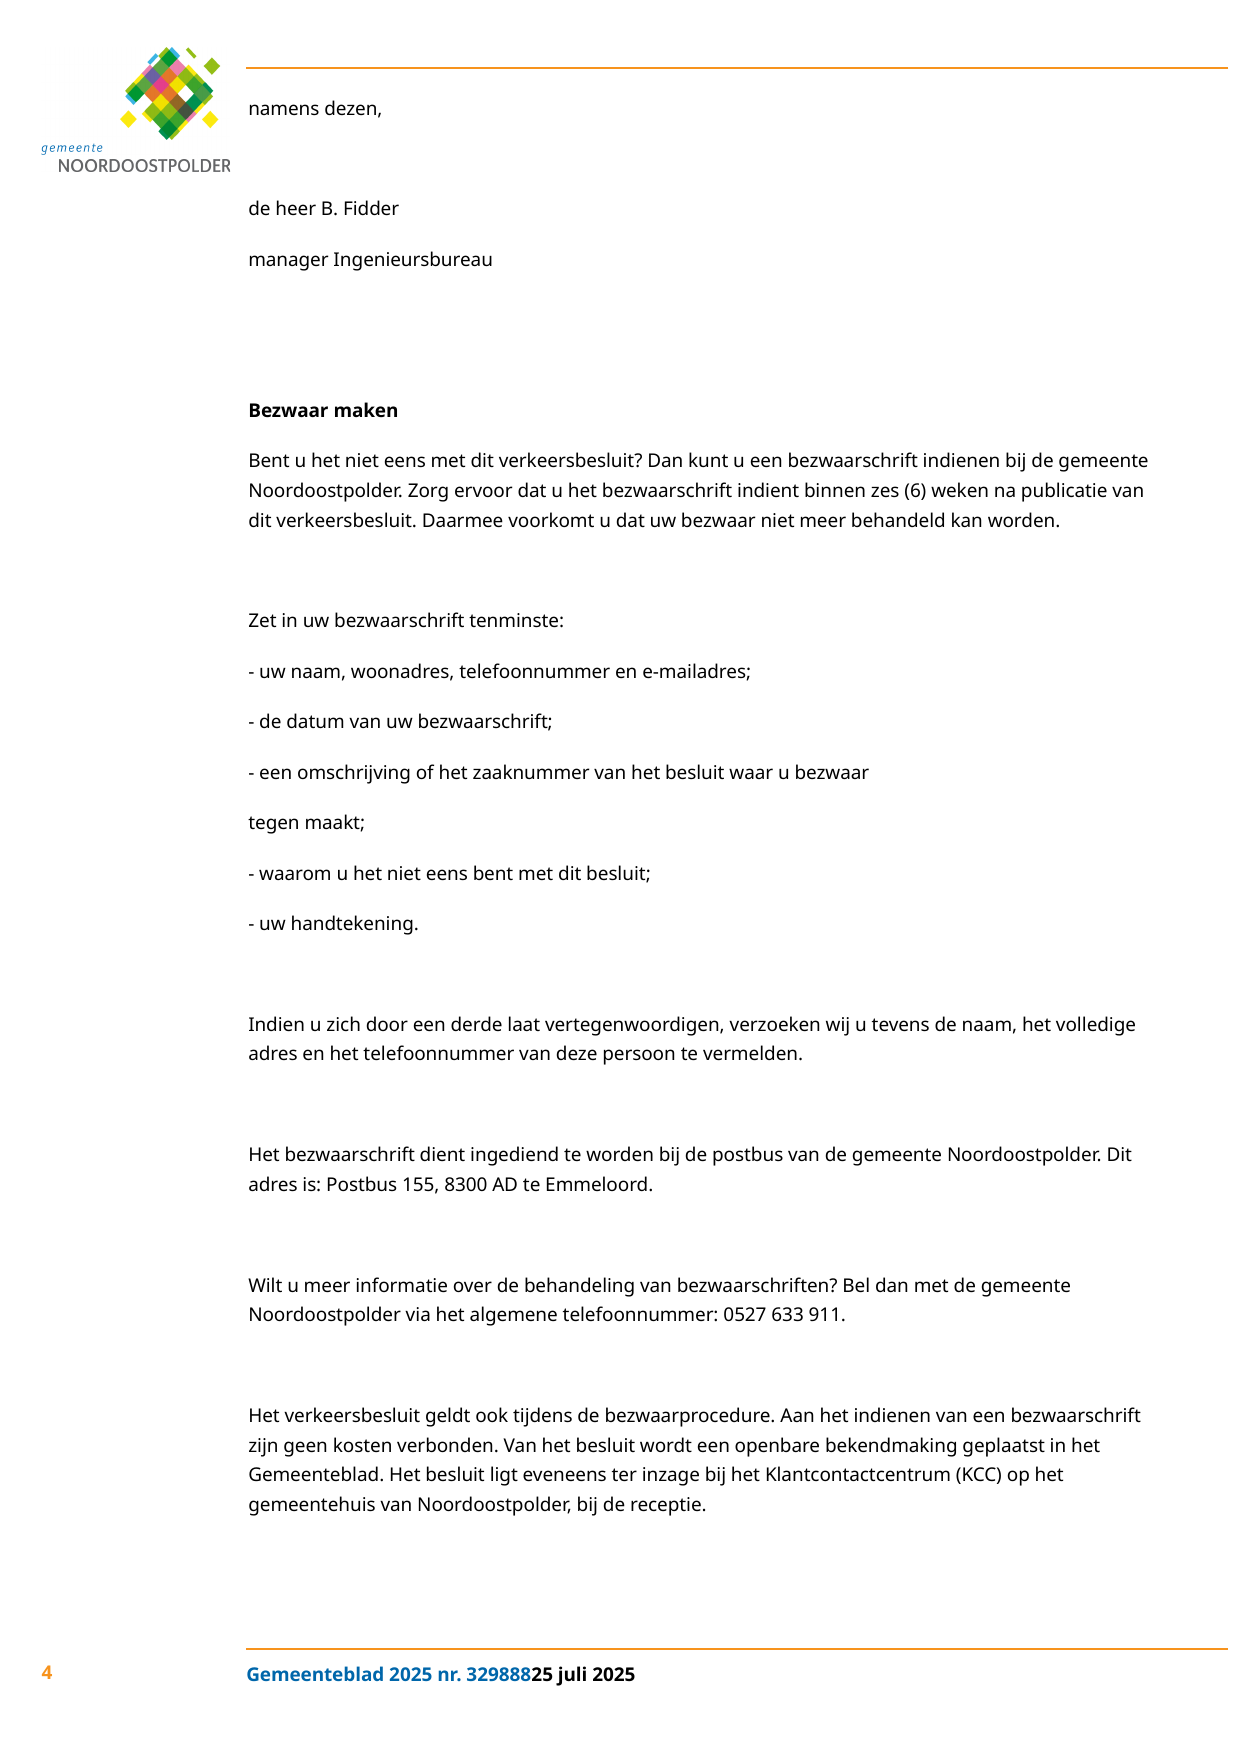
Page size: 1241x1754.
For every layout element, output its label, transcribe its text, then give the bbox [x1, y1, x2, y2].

text Zet in uw bezwaarschrift tenminste: [248, 608, 1152, 633]
text - de datum van uw bezwaarschrift; [248, 708, 1152, 734]
text - uw handtekening. [248, 910, 1152, 936]
picture [41, 47, 231, 172]
text de heer B. Fidder [248, 196, 1152, 221]
text tegen maakt; [248, 809, 1152, 835]
text Indien u zich door een derde laat vertegenwoordigen, verzoeken wij u tevens de naam, het volledige adres en het telefoonnummer van deze persoon te vermelden. [248, 1011, 1152, 1066]
text Het bezwaarschrift dient ingediend te worden bij de postbus van de gemeente Noordoostpolder. Dit adres is: Postbus 155, 8300 AD te Emmeloord. [248, 1141, 1152, 1197]
text - een omschrijving of het zaaknummer van het besluit waar u bezwaar [248, 759, 1152, 785]
text Het verkeersbesluit geldt ook tijdens de bezwaarprocedure. Aan het indienen van een bezwaarschrift zijn geen kosten verbonden. Van het besluit wordt een openbare bekendmaking geplaatst in het Gemeenteblad. Het besluit ligt eveneens ter inzage bij het Klantcontactcentrum (KCC) op het gemeentehuis van Noordoostpolder, bij de receptie. [248, 1402, 1152, 1517]
text manager Ingenieursbureau [248, 246, 1152, 272]
text Bezwaar maken [248, 397, 1152, 423]
text namens dezen, [248, 95, 1152, 121]
text - uw naam, woonadres, telefoonnummer en e-mailadres; [248, 658, 1152, 684]
text Wilt u meer informatie over de behandeling van bezwaarschriften? Bel dan met de gemeente Noordoostpolder via het algemene telefoonnummer: 0527 633 911. [248, 1272, 1152, 1327]
text - waarom u het niet eens bent met dit besluit; [248, 860, 1152, 886]
text Bent u het niet eens met dit verkeersbesluit? Dan kunt u een bezwaarschrift indienen bij de gemeente Noordoostpolder. Zorg ervoor dat u het bezwaarschrift indient binnen zes (6) weken na publicatie van dit verkeersbesluit. Daarmee voorkomt u dat uw bezwaar niet meer behandeld kan worden. [248, 448, 1152, 533]
